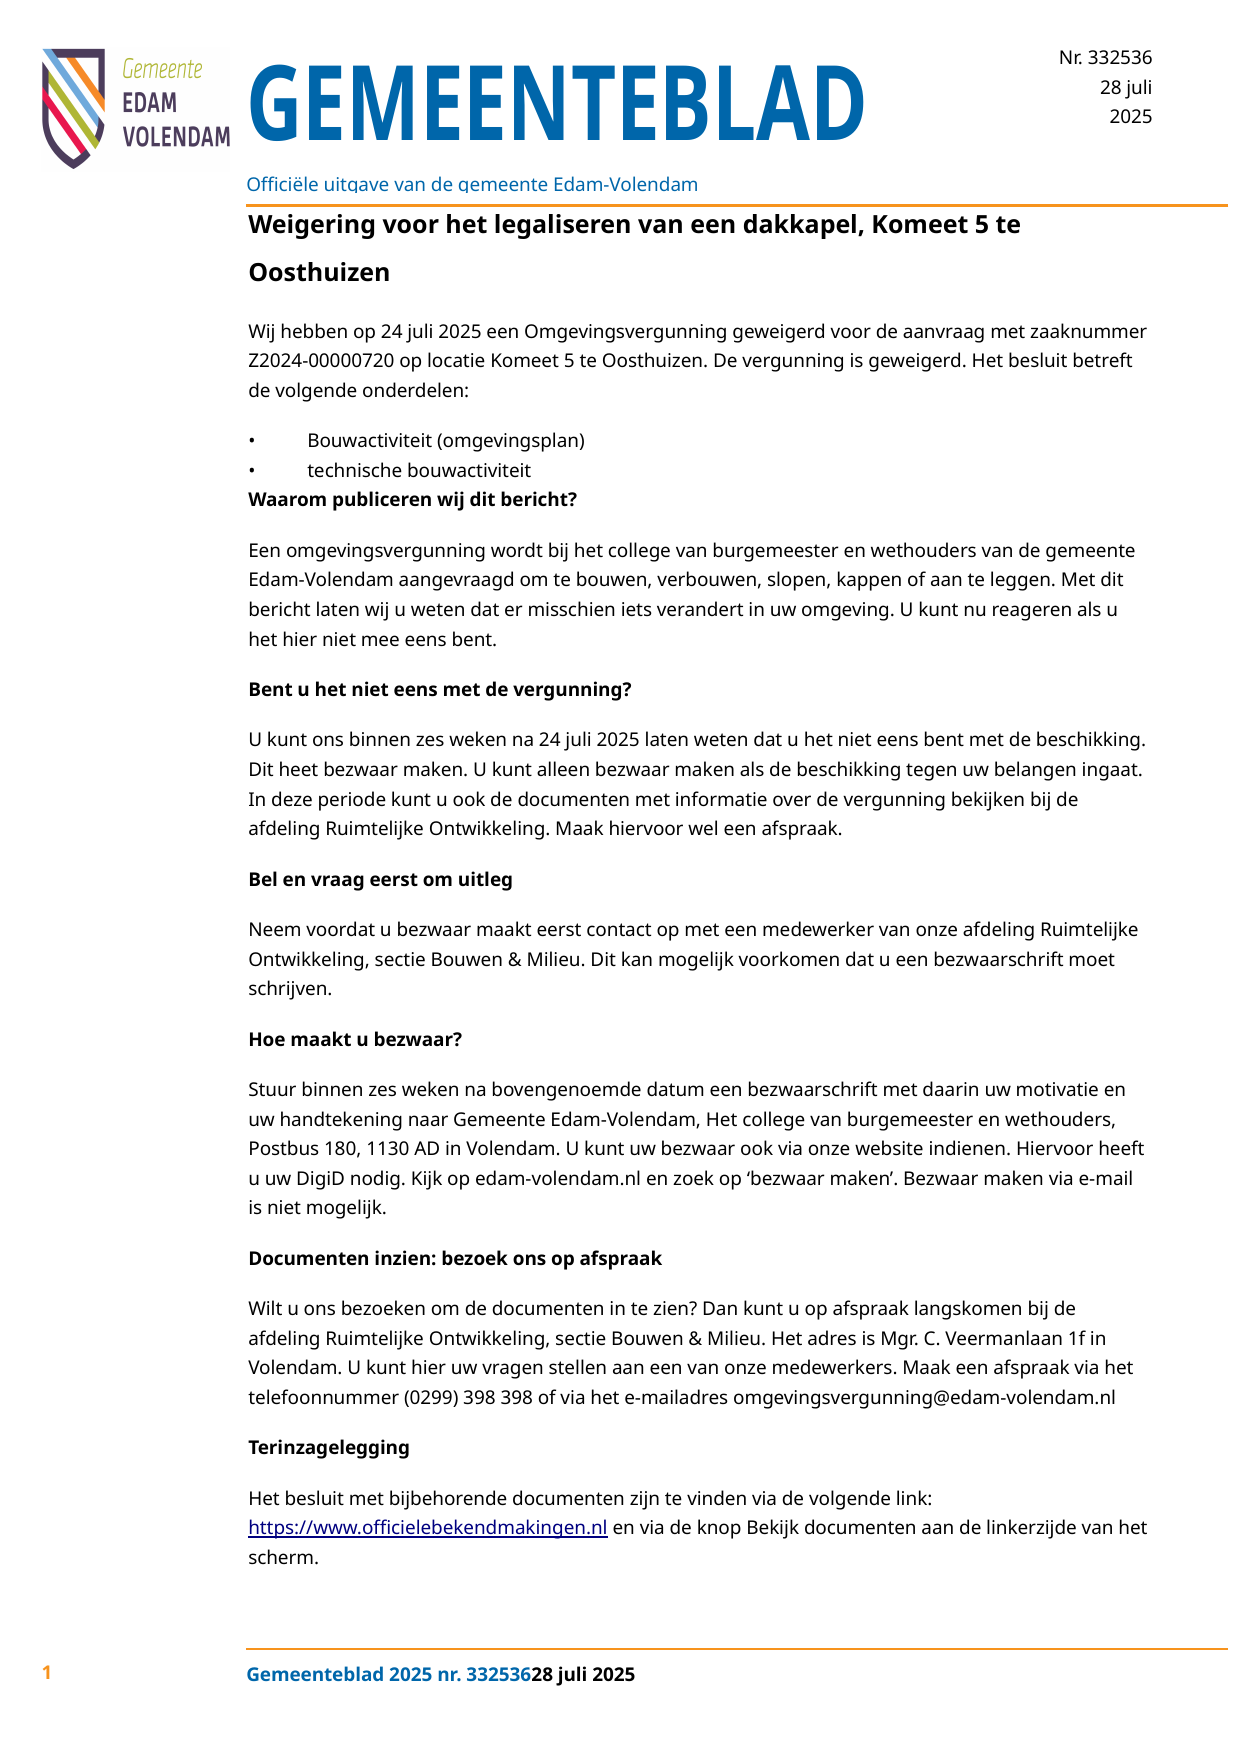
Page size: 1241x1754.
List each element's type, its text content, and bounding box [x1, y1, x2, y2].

text Neem voordat u bezwaar maakt eerst contact op met een medewerker van onze afdeling Ruimtelijke Ontwikkeling, sectie Bouwen & Milieu. Dit kan mogelijk voorkomen dat u een bezwaarschrift moet schrijven. [248, 916, 1152, 1001]
text Wij hebben op 24 juli 2025 een Omgevingsvergunning geweigerd voor de aanvraag met zaaknummer Z2024-00000720 op locatie Komeet 5 te Oosthuizen. De vergunning is geweigerd. Het besluit betreft de volgende onderdelen: [248, 318, 1152, 403]
text Waarom publiceren wij dit bericht? [248, 487, 1152, 512]
text Terinzagelegging [248, 1434, 1152, 1460]
text Documenten inzien: bezoek ons op afspraak [248, 1245, 1152, 1271]
text Een omgevingsvergunning wordt bij het college van burgemeester en wethouders van de gemeente Edam-Volendam aangevraagd om te bouwen, verbouwen, slopen, kappen of aan te leggen. Met dit bericht laten wij u weten dat er misschien iets verandert in uw omgeving. U kunt nu reageren als u het hier niet mee eens bent. [248, 537, 1152, 652]
picture [41, 47, 231, 172]
text Bent u het niet eens met de vergunning? [248, 676, 1152, 702]
text Stuur binnen zes weken na bovengenoemde datum een bezwaarschrift met daarin uw motivatie en uw handtekening naar Gemeente Edam-Volendam, Het college van burgemeester en wethouders, Postbus 180, 1130 AD in Volendam. U kunt uw bezwaar ook via onze website indienen. Hiervoor heeft u uw DigiD nodig. Kijk op edam-volendam.nl en zoek op ‘bezwaar maken’. Bezwaar maken via e-mail is niet mogelijk. [248, 1076, 1152, 1220]
text Hoe maakt u bezwaar? [248, 1026, 1152, 1052]
list Bouwactiviteit (omgevingsplan) [248, 427, 1152, 453]
text U kunt ons binnen zes weken na 24 juli 2025 laten weten dat u het niet eens bent met de beschikking. Dit heet bezwaar maken. U kunt alleen bezwaar maken als de beschikking tegen uw belangen ingaat. In deze periode kunt u ook de documenten met informatie over de vergunning bekijken bij de afdeling Ruimtelijke Ontwikkeling. Maak hiervoor wel een afspraak. [248, 727, 1152, 841]
text Weigering voor het legaliseren van een dakkapel, Komeet 5 te Oosthuizen [248, 207, 1152, 288]
text Wilt u ons bezoeken om de documenten in te zien? Dan kunt u op afspraak langskomen bij de afdeling Ruimtelijke Ontwikkeling, sectie Bouwen & Milieu. Het adres is Mgr. C. Veermanlaan 1f in Volendam. U kunt hier uw vragen stellen aan een van onze medewerkers. Maak een afspraak via het telefoonnummer (0299) 398 398 of via het e-mailadres omgevingsvergunning@edam-volendam.nl [248, 1295, 1152, 1410]
text Bel en vraag eerst om uitleg [248, 866, 1152, 892]
list technische bouwactiviteit [248, 457, 1152, 483]
text Het besluit met bijbehorende documenten zijn te vinden via de volgende link: https://www.officielebekendmakingen.nl en via de knop Bekijk documenten aan de linkerzijde van het scherm. [248, 1485, 1152, 1570]
